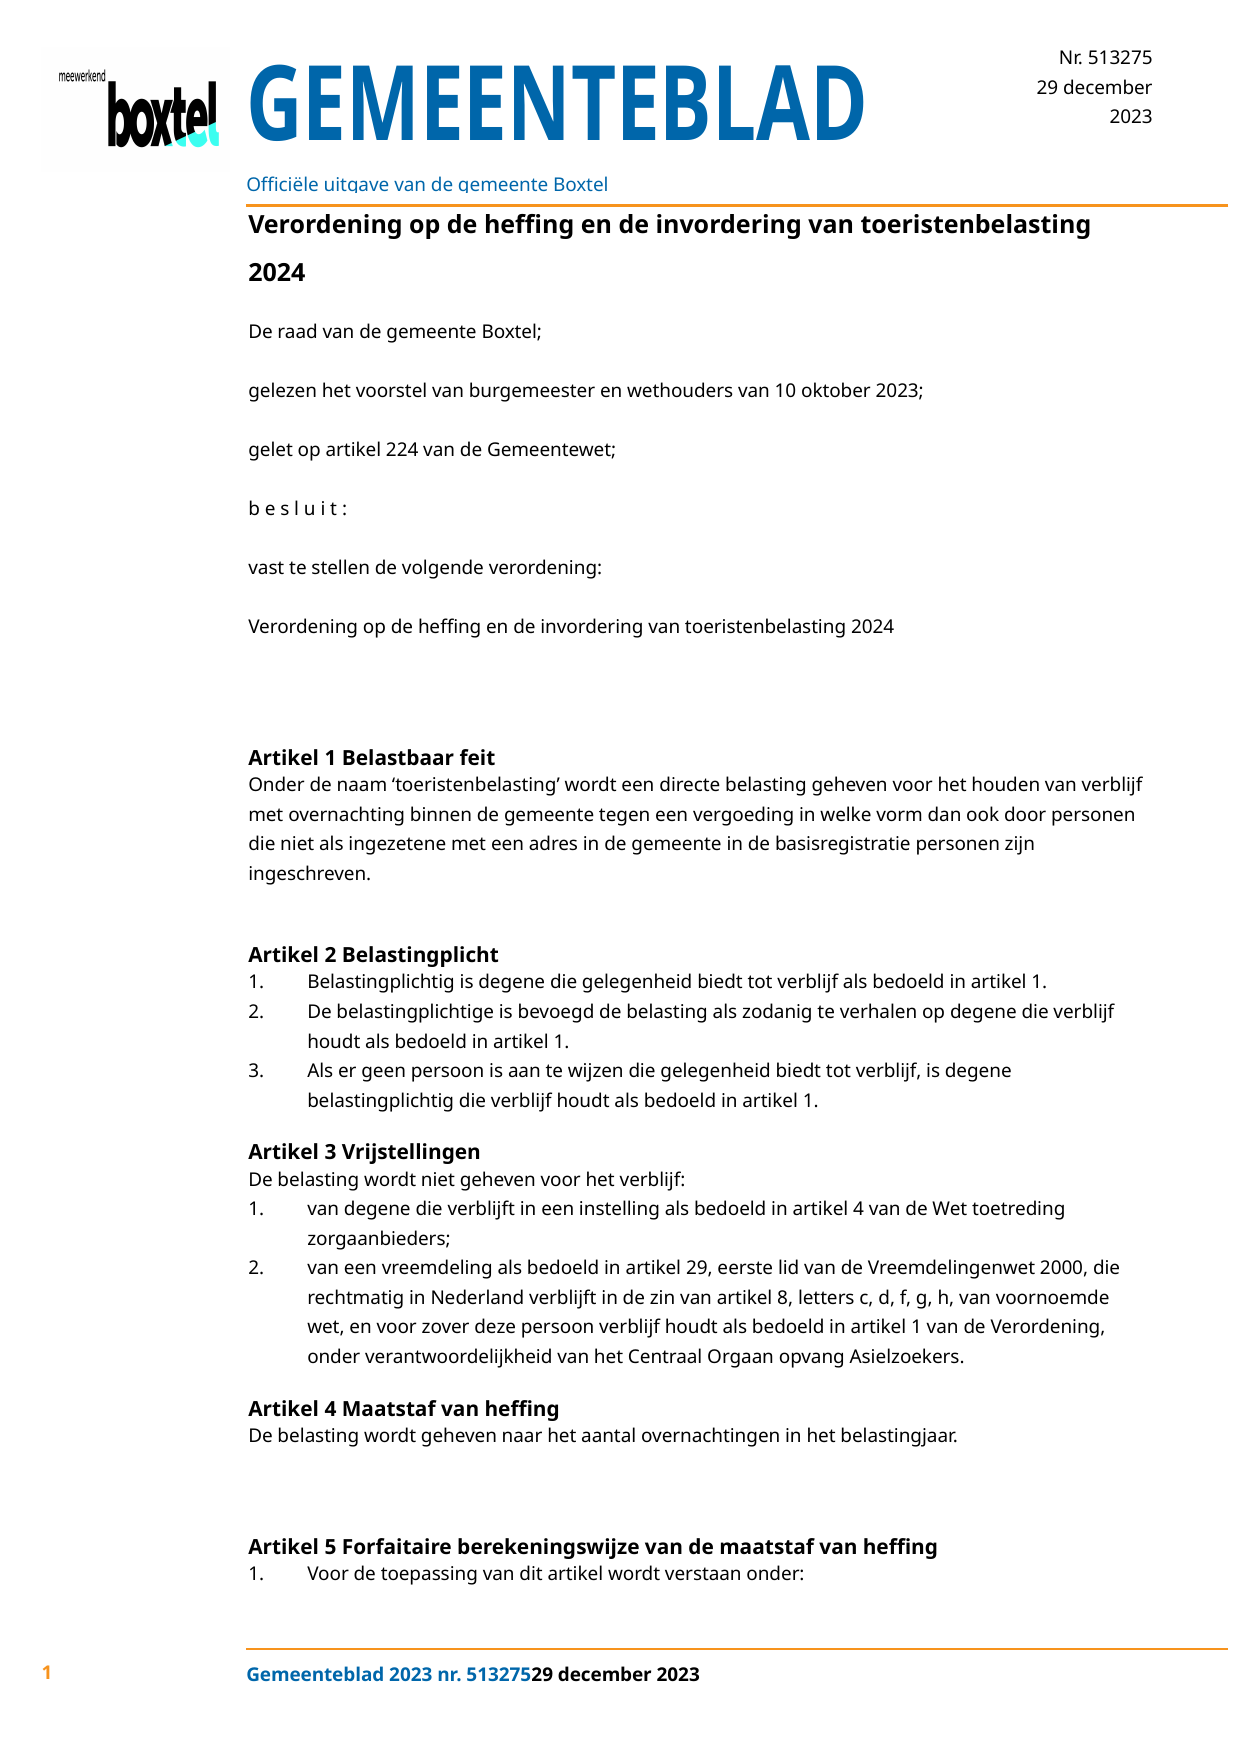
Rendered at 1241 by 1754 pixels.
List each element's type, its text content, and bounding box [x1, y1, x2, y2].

list van een vreemdeling als bedoeld in artikel 29, eerste lid van de Vreemdelingenwet 2000, die rechtmatig in Nederland verblijft in de zin van artikel 8, letters c, d, f, g, h, van voornoemde wet, en voor zover deze persoon verblijf houdt als bedoeld in artikel 1 van de Verordening, onder verantwoordelijkheid van het Centraal Orgaan opvang Asielzoekers. [248, 1254, 1152, 1369]
text Artikel 1 Belastbaar feit [248, 743, 1152, 771]
list van degene die verblijft in een instelling als bedoeld in artikel 4 van de Wet toetreding zorgaanbieders; [248, 1195, 1152, 1251]
picture [41, 47, 231, 172]
text Verordening op de heffing en de invordering van toeristenbelasting 2024 [248, 207, 1152, 288]
text Artikel 4 Maatstaf van heffing [248, 1394, 1152, 1422]
text gelezen het voorstel van burgemeester en wethouders van 10 oktober 2023; [248, 377, 1152, 403]
text b e s l u i t : [248, 495, 1152, 521]
text Verordening op de heffing en de invordering van toeristenbelasting 2024 [248, 614, 1152, 639]
text Onder de naam ‘toeristenbelasting’ wordt een directe belasting geheven voor het houden van verblijf met overnachting binnen de gemeente tegen een vergoeding in welke vorm dan ook door personen die niet als ingezetene met een adres in de gemeente in de basisregistratie personen zijn ingeschreven. [248, 771, 1152, 886]
text De raad van de gemeente Boxtel; [248, 318, 1152, 344]
list Als er geen persoon is aan te wijzen die gelegenheid biedt tot verblijf, is degene belastingplichtig die verblijf houdt als bedoeld in artikel 1. [248, 1057, 1152, 1113]
list Belastingplichtig is degene die gelegenheid biedt tot verblijf als bedoeld in artikel 1. [248, 969, 1152, 994]
text Artikel 5 Forfaitaire berekeningswijze van de maatstaf van heffing [248, 1532, 1152, 1560]
text Artikel 3 Vrijstellingen [248, 1137, 1152, 1166]
text gelet op artikel 224 van de Gemeentewet; [248, 436, 1152, 462]
text Artikel 2 Belastingplicht [248, 940, 1152, 969]
list De belastingplichtige is bevoegd de belasting als zodanig te verhalen op degene die verblijf houdt als bedoeld in artikel 1. [248, 998, 1152, 1053]
list Voor de toepassing van dit artikel wordt verstaan onder: [248, 1560, 1152, 1586]
text De belasting wordt niet geheven voor het verblijf: [248, 1166, 1152, 1192]
text De belasting wordt geheven naar het aantal overnachtingen in het belastingjaar. [248, 1422, 1152, 1448]
text vast te stellen de volgende verordening: [248, 554, 1152, 580]
